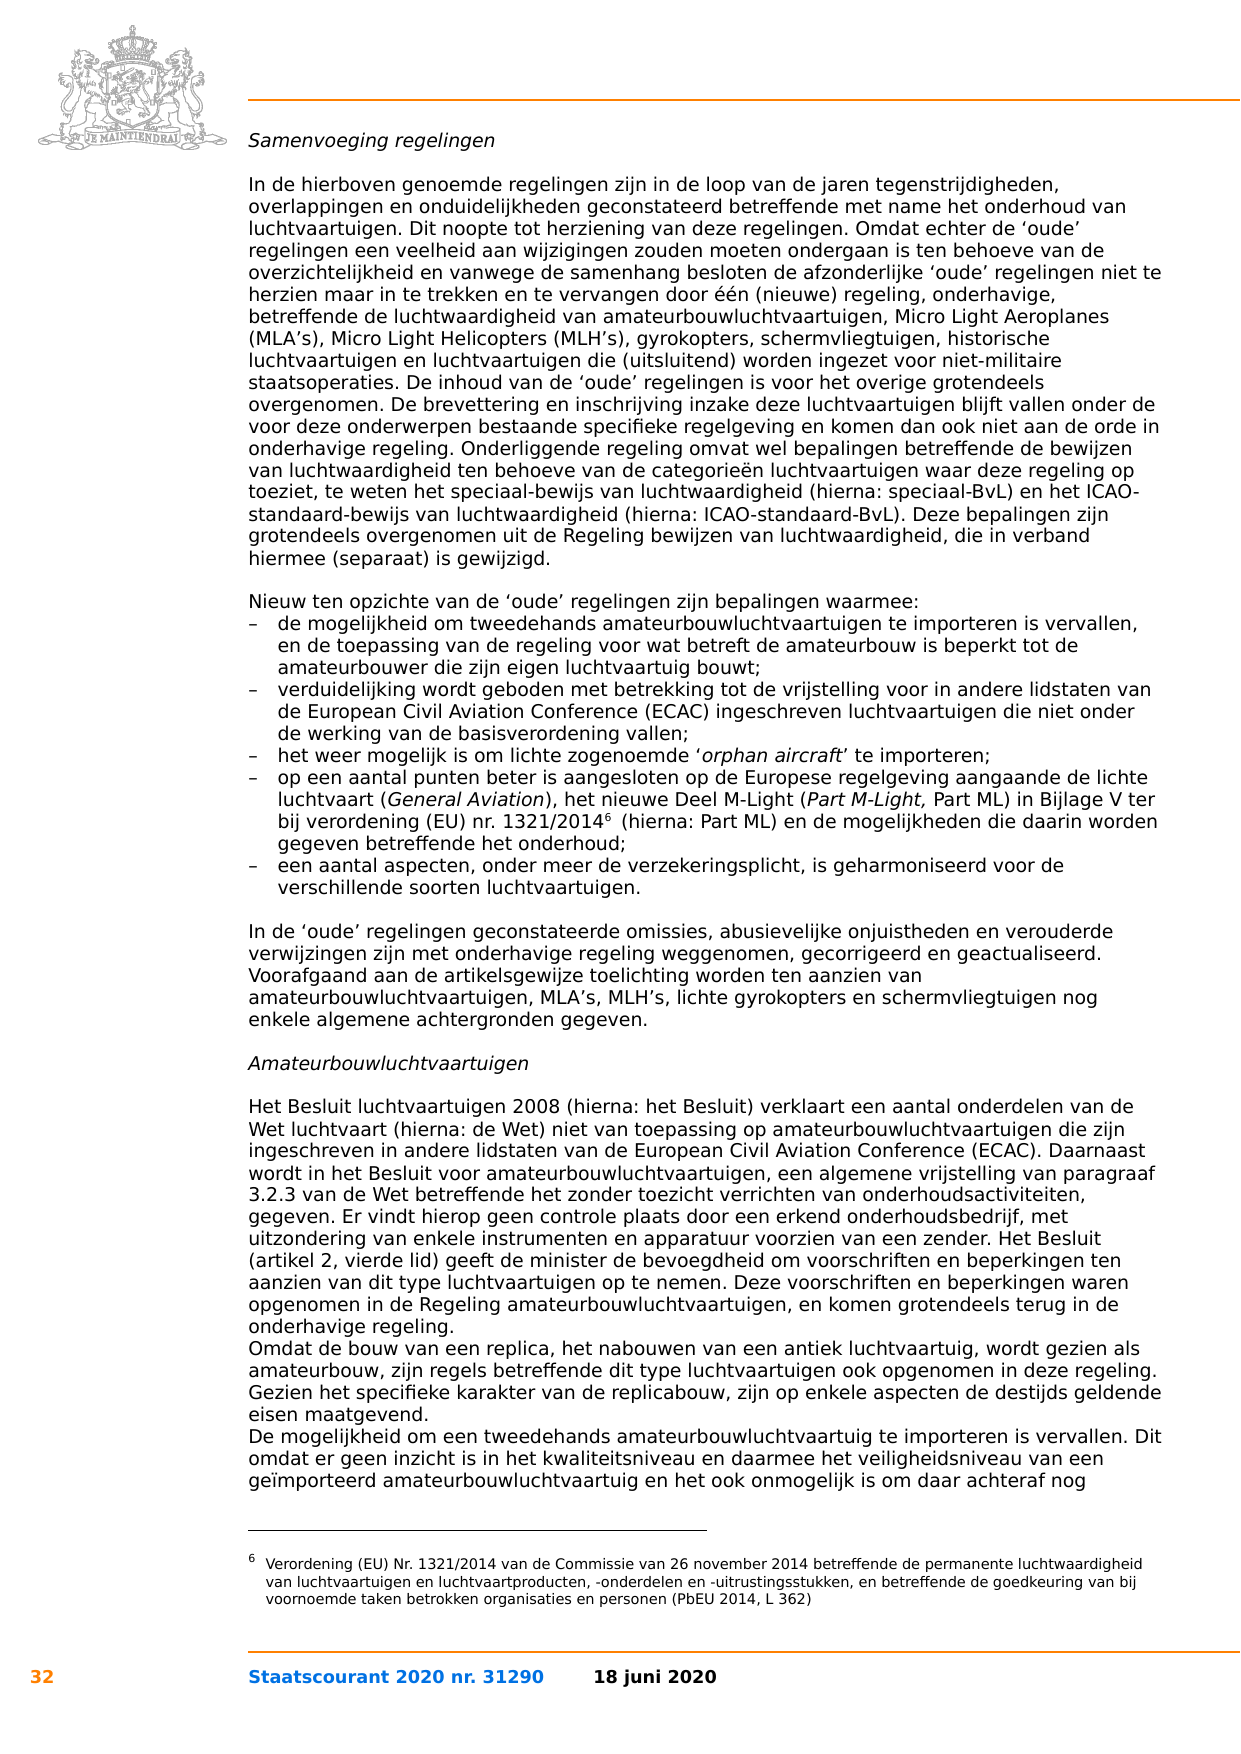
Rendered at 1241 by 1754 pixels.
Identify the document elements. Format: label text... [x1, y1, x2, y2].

picture [38, 25, 227, 150]
text – het weer mogelijk is om lichte zogenoemde ‘orphan aircraft’ te importeren; [248, 745, 1163, 767]
text Nieuw ten opzichte van de ‘oude’ regelingen zijn bepalingen waarmee: [248, 591, 1163, 613]
text Verordening (EU) Nr. 1321/2014 van de Commissie van 26 november 2014 betreffende de permanente luchtwaardigheid van luchtvaartuigen en luchtvaartproducten, -onderdelen en -uitrustingsstukken, en betreffende de goedkeuring van bij voornoemde taken betrokken organisaties en personen (PbEU 2014, L 362) [248, 1552, 1163, 1608]
text In de hierboven genoemde regelingen zijn in de loop van de jaren tegenstrijdigheden, overlappingen en onduidelijkheden geconstateerd betreffende met name het onderhoud van luchtvaartuigen. Dit noopte tot herziening van deze regelingen. Omdat echter de ‘oude’ regelingen een veelheid aan wijzigingen zouden moeten ondergaan is ten behoeve van de overzichtelijkheid en vanwege de samenhang besloten de afzonderlijke ‘oude’ regelingen niet te herzien maar in te trekken en te vervangen door één (nieuwe) regeling, onderhavige, betreffende de luchtwaardigheid van amateurbouwluchtvaartuigen, Micro Light Aeroplanes (MLA’s), Micro Light Helicopters (MLH’s), gyrokopters, schermvliegtuigen, historische luchtvaartuigen en luchtvaartuigen die (uitsluitend) worden ingezet voor niet-militaire staatsoperaties. De inhoud van de ‘oude’ regelingen is voor het overige grotendeels overgenomen. De brevettering en inschrijving inzake deze luchtvaartuigen blijft vallen onder de voor deze onderwerpen bestaande specifieke regelgeving en komen dan ook niet aan de orde in onderhavige regeling. Onderliggende regeling omvat wel bepalingen betreffende de bewijzen van luchtwaardigheid ten behoeve van de categorieën luchtvaartuigen waar deze regeling op toeziet, te weten het speciaal-bewijs van luchtwaardigheid (hierna: speciaal-BvL) en het ICAO-standaard-bewijs van luchtwaardigheid (hierna: ICAO-standaard-BvL). Deze bepalingen zijn grotendeels overgenomen uit de Regeling bewijzen van luchtwaardigheid, die in verband hiermee (separaat) is gewijzigd. [248, 174, 1163, 569]
text Voorafgaand aan de artikelsgewijze toelichting worden ten aanzien van amateurbouwluchtvaartuigen, MLA’s, MLH’s, lichte gyrokopters en schermvliegtuigen nog enkele algemene achtergronden gegeven. [248, 965, 1163, 1031]
text De mogelijkheid om een tweedehands amateurbouwluchtvaartuig te importeren is vervallen. Dit omdat er geen inzicht is in het kwaliteitsniveau en daarmee het veiligheidsniveau van een geïmporteerd amateurbouwluchtvaartuig en het ook onmogelijk is om daar achteraf nog [248, 1426, 1163, 1492]
text – de mogelijkheid om tweedehands amateurbouwluchtvaartuigen te importeren is vervallen, en de toepassing van de regeling voor wat betreft de amateurbouw is beperkt tot de amateurbouwer die zijn eigen luchtvaartuig bouwt; [248, 613, 1163, 679]
text – op een aantal punten beter is aangesloten op de Europese regelgeving aangaande de lichte luchtvaart (General Aviation), het nieuwe Deel M-Light (Part M-Light, Part ML) in Bijlage V ter bij verordening (EU) nr. 1321/2014 (hierna: Part ML) en de mogelijkheden die daarin worden gegeven betreffende het onderhoud; [248, 767, 1163, 855]
text In de ‘oude’ regelingen geconstateerde omissies, abusievelijke onjuistheden en verouderde verwijzingen zijn met onderhavige regeling weggenomen, gecorrigeerd en geactualiseerd. [248, 921, 1163, 965]
text Omdat de bouw van een replica, het nabouwen van een antiek luchtvaartuig, wordt gezien als amateurbouw, zijn regels betreffende dit type luchtvaartuigen ook opgenomen in deze regeling. Gezien het specifieke karakter van de replicabouw, zijn op enkele aspecten de destijds geldende eisen maatgevend. [248, 1338, 1163, 1426]
subtitle Amateurbouwluchtvaartuigen [248, 1053, 1163, 1074]
text Het Besluit luchtvaartuigen 2008 (hierna: het Besluit) verklaart een aantal onderdelen van de Wet luchtvaart (hierna: de Wet) niet van toepassing op amateurbouwluchtvaartuigen die zijn ingeschreven in andere lidstaten van de European Civil Aviation Conference (ECAC). Daarnaast wordt in het Besluit voor amateurbouwluchtvaartuigen, een algemene vrijstelling van paragraaf 3.2.3 van de Wet betreffende het zonder toezicht verrichten van onderhoudsactiviteiten, gegeven. Er vindt hierop geen controle plaats door een erkend onderhoudsbedrijf, met uitzondering van enkele instrumenten en apparatuur voorzien van een zender. Het Besluit (artikel 2, vierde lid) geeft de minister de bevoegdheid om voorschriften en beperkingen ten aanzien van dit type luchtvaartuigen op te nemen. Deze voorschriften en beperkingen waren opgenomen in de Regeling amateurbouwluchtvaartuigen, en komen grotendeels terug in de onderhavige regeling. [248, 1096, 1163, 1338]
text – verduidelijking wordt geboden met betrekking tot de vrijstelling voor in andere lidstaten van de European Civil Aviation Conference (ECAC) ingeschreven luchtvaartuigen die niet onder de werking van de basisverordening vallen; [248, 679, 1163, 745]
subtitle Samenvoeging regelingen [248, 130, 1163, 152]
text – een aantal aspecten, onder meer de verzekeringsplicht, is geharmoniseerd voor de verschillende soorten luchtvaartuigen. [248, 855, 1163, 899]
